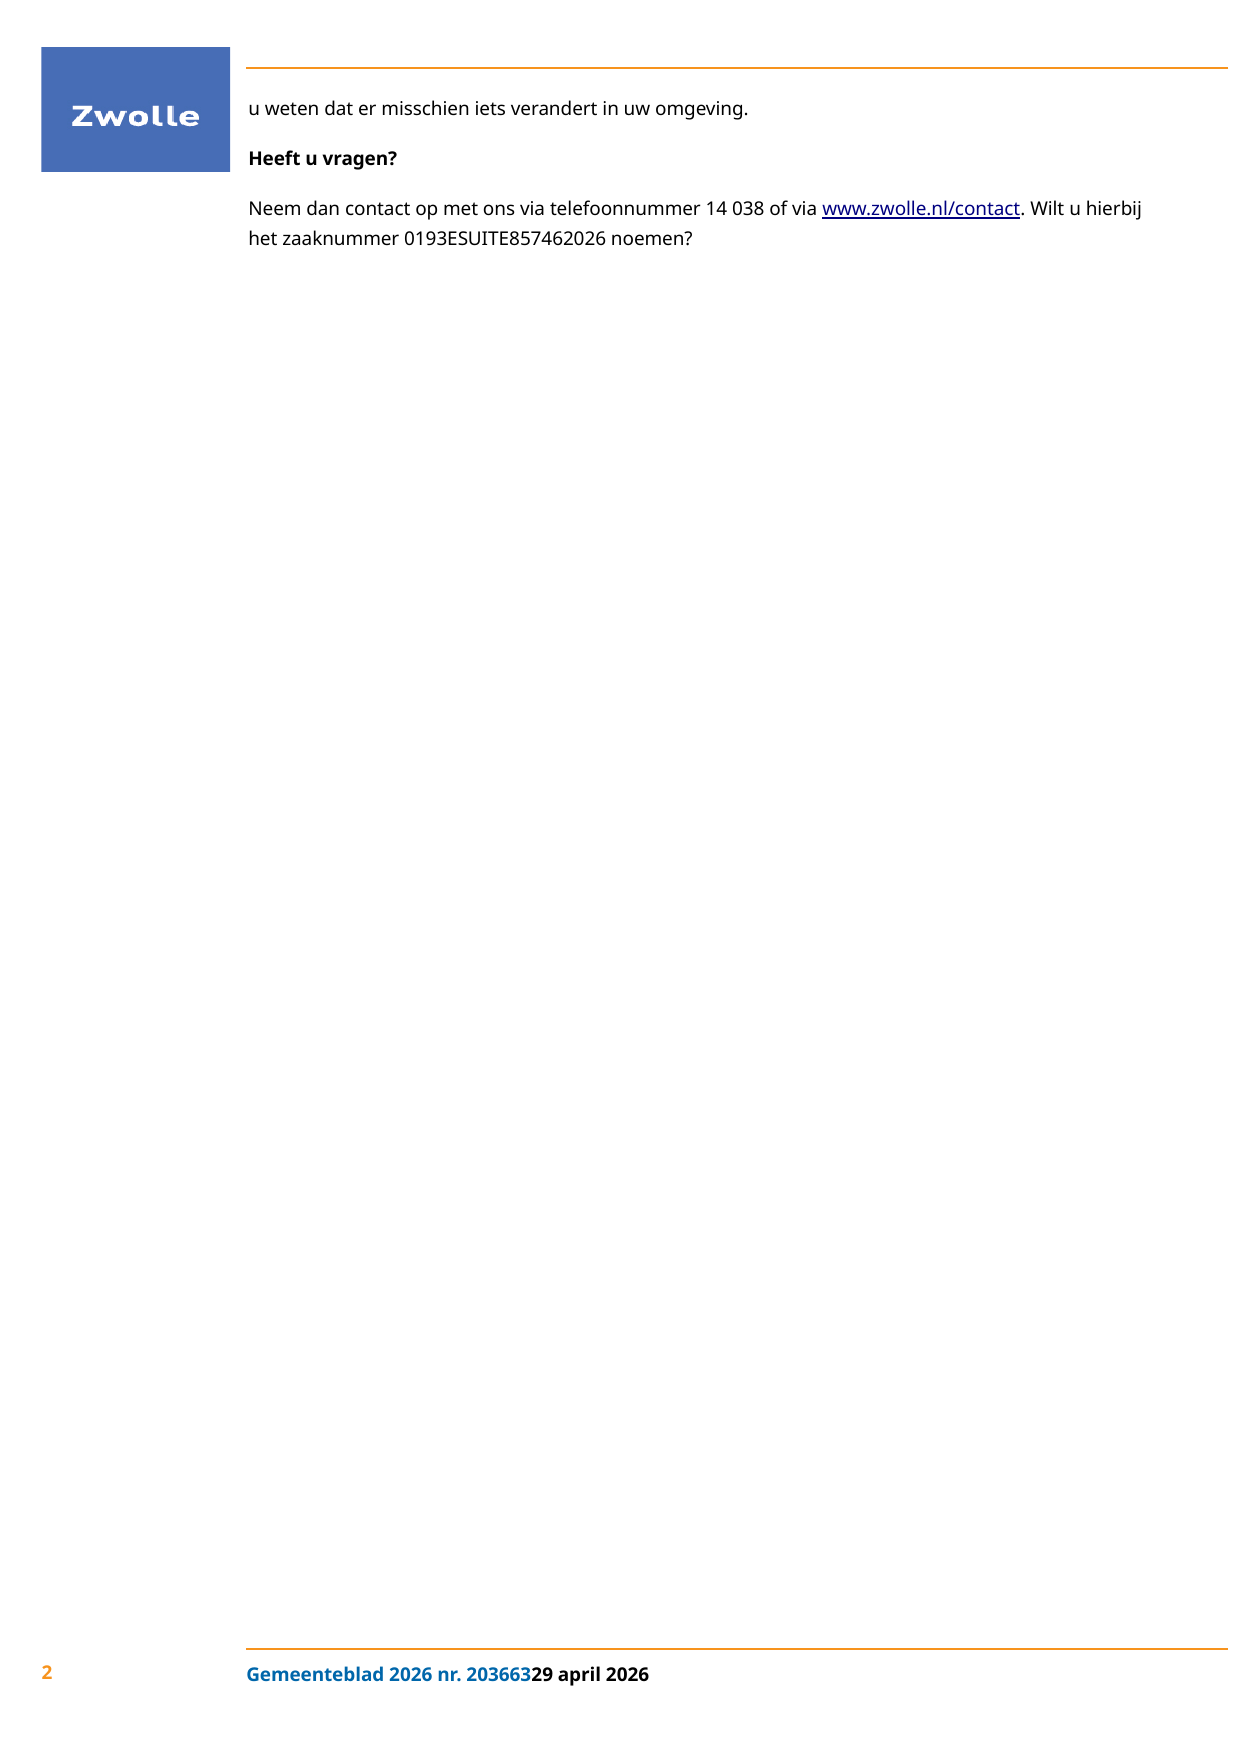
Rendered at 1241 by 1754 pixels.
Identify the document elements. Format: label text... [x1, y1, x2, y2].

picture [41, 47, 231, 172]
text Heeft u vragen? [248, 145, 1152, 171]
text u weten dat er misschien iets verandert in uw omgeving. [248, 95, 1152, 121]
text Neem dan contact op met ons via telefoonnummer 14 038 of via www.zwolle.nl/contact. Wilt u hierbij het zaaknummer 0193ESUITE857462026 noemen? [248, 196, 1152, 251]
